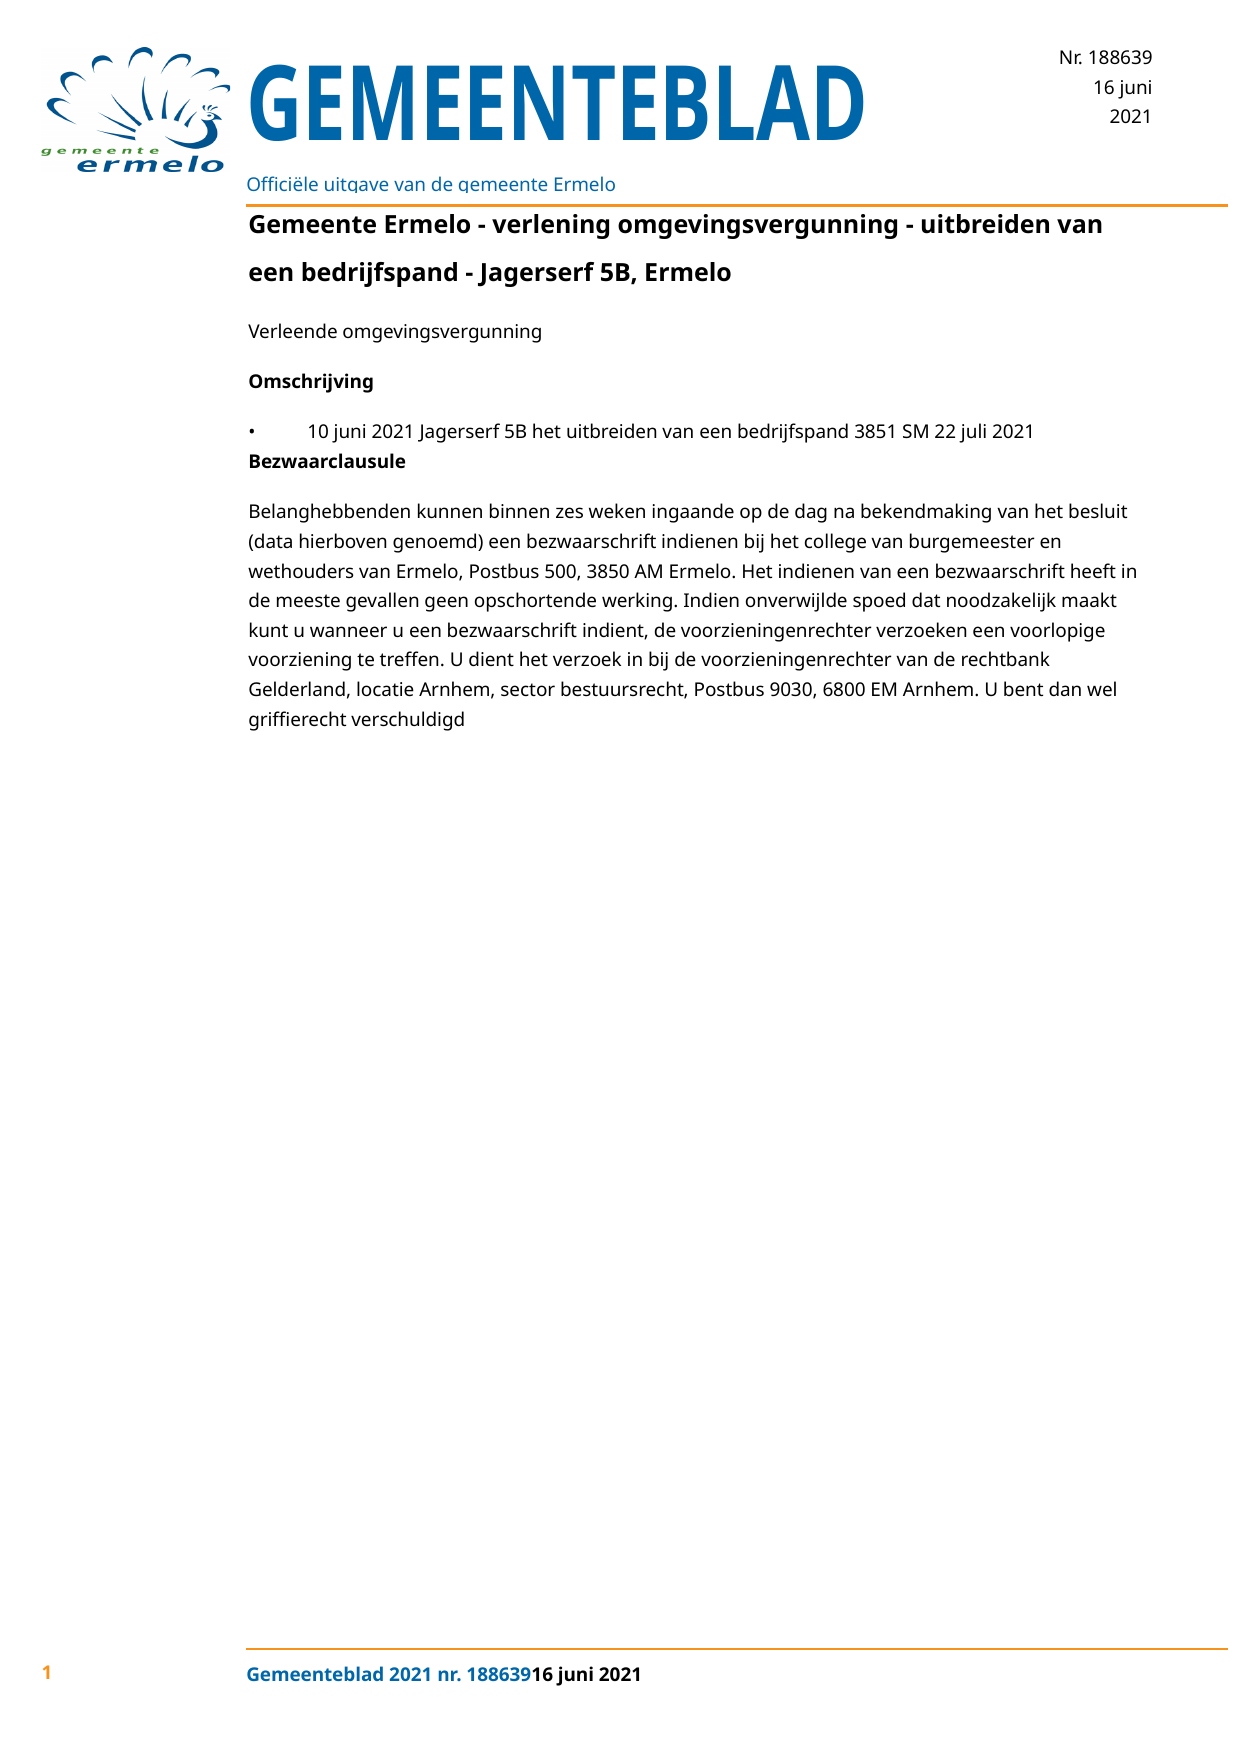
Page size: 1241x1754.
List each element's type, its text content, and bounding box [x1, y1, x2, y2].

list 10 juni 2021 Jagerserf 5B het uitbreiden van een bedrijfspand 3851 SM 22 juli 2021 [248, 419, 1152, 444]
text Belanghebbenden kunnen binnen zes weken ingaande op de dag na bekendmaking van het besluit (data hierboven genoemd) een bezwaarschrift indienen bij het college van burgemeester en wethouders van Ermelo, Postbus 500, 3850 AM Ermelo. Het indienen van een bezwaarschrift heeft in de meeste gevallen geen opschortende werking. Indien onverwijlde spoed dat noodzakelijk maakt kunt u wanneer u een bezwaarschrift indient, de voorzieningenrechter verzoeken een voorlopige voorziening te treffen. U dient het verzoek in bij de voorzieningenrechter van de rechtbank Gelderland, locatie Arnhem, sector bestuursrecht, Postbus 9030, 6800 EM Arnhem. U bent dan wel griffierecht verschuldigd [248, 499, 1152, 732]
text Gemeente Ermelo - verlening omgevingsvergunning - uitbreiden van een bedrijfspand - Jagerserf 5B, Ermelo [248, 207, 1152, 288]
picture [41, 47, 231, 172]
text Omschrijving [248, 368, 1152, 394]
text Verleende omgevingsvergunning [248, 318, 1152, 344]
text Bezwaarclausule [248, 448, 1152, 474]
